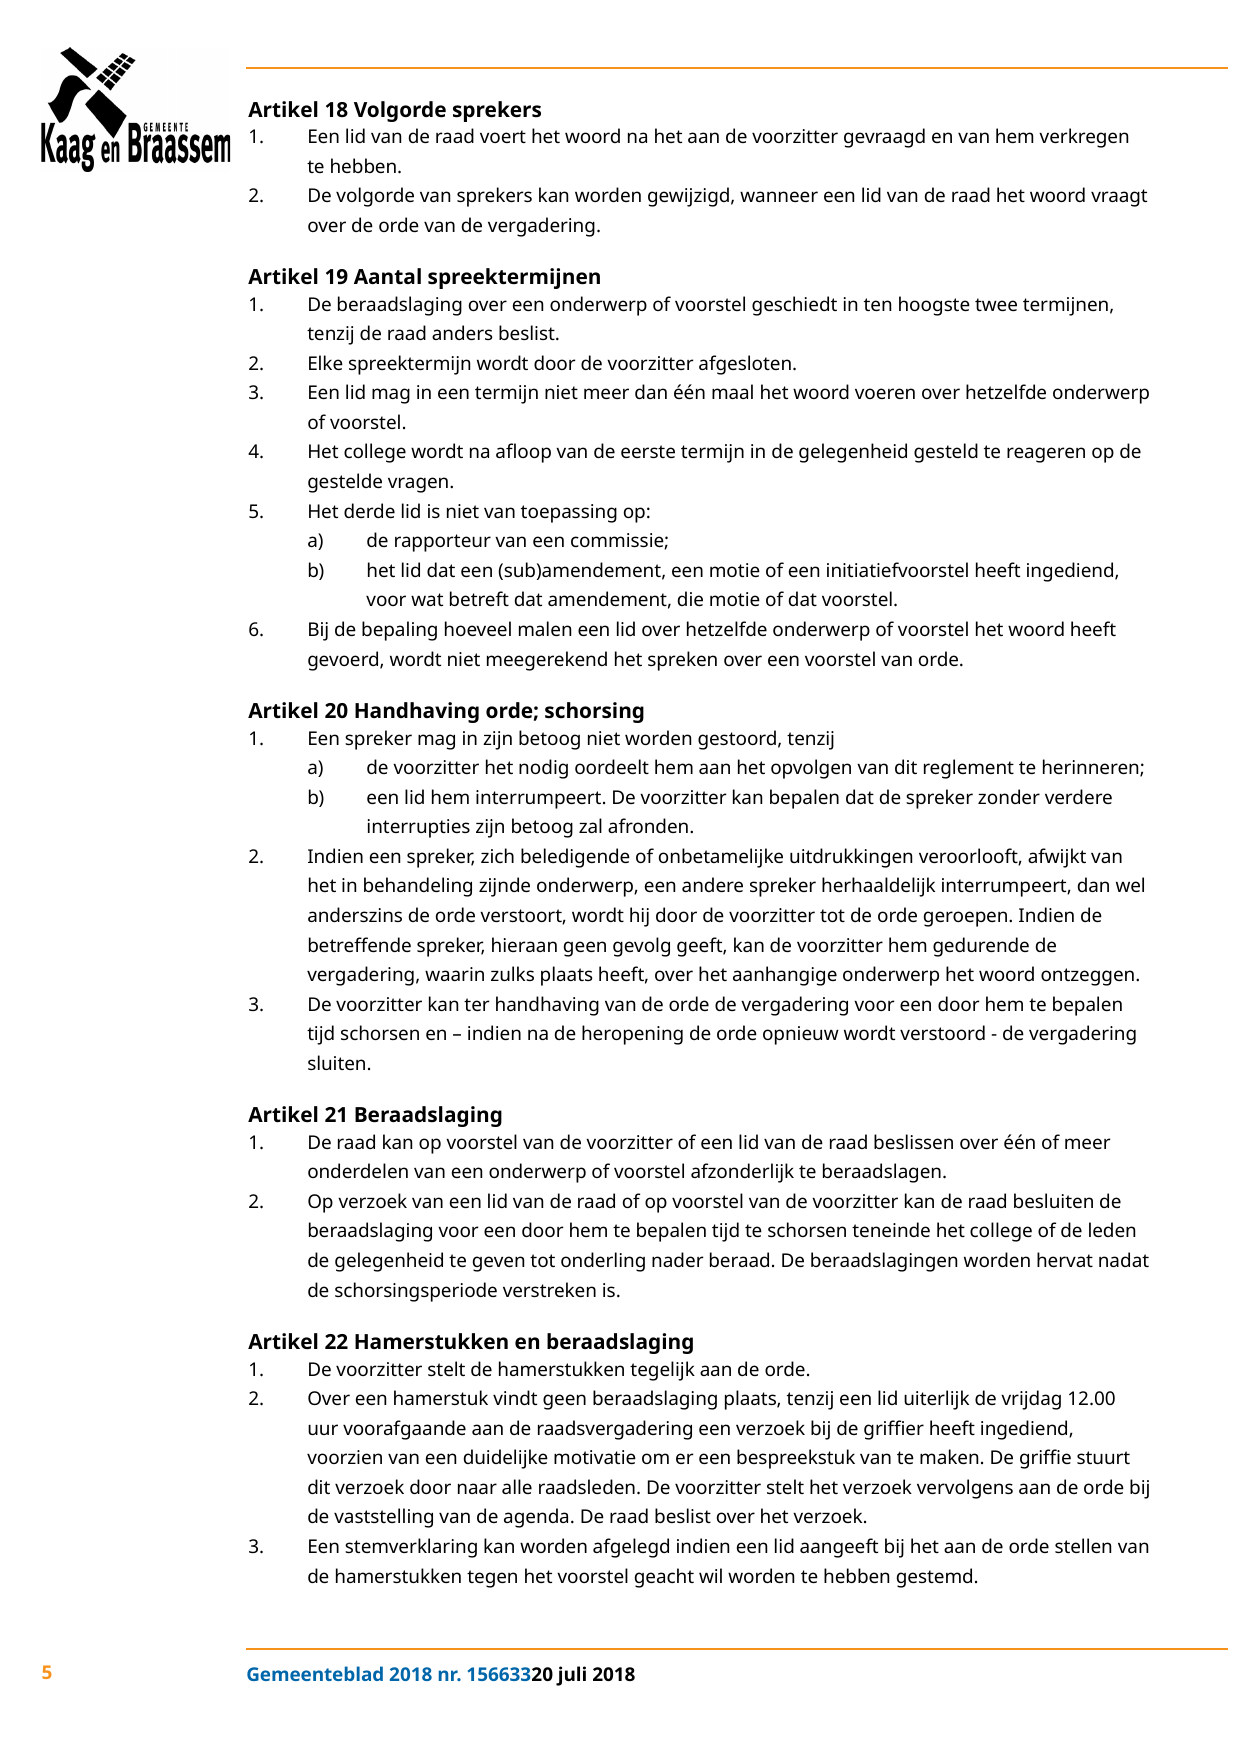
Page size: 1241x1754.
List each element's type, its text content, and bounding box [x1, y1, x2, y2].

text Artikel 21 Beraadslaging [248, 1101, 1152, 1129]
list De beraadslaging over een onderwerp of voorstel geschiedt in ten hoogste twee termijnen, tenzij de raad anders beslist. [248, 291, 1152, 346]
list Over een hamerstuk vindt geen beraadslaging plaats, tenzij een lid uiterlijk de vrijdag 12.00 uur voorafgaande aan de raadsvergadering een verzoek bij de griffier heeft ingediend, voorzien van een duidelijke motivatie om er een bespreekstuk van te maken. De griffie stuurt dit verzoek door naar alle raadsleden. De voorzitter stelt het verzoek vervolgens aan de orde bij de vaststelling van de agenda. De raad beslist over het verzoek. [248, 1385, 1152, 1529]
list Indien een spreker, zich beledigende of onbetamelijke uitdrukkingen veroorlooft, afwijkt van het in behandeling zijnde onderwerp, een andere spreker herhaaldelijk interrumpeert, dan wel anderszins de orde verstoort, wordt hij door de voorzitter tot de orde geroepen. Indien de betreffende spreker, hieraan geen gevolg geeft, kan de voorzitter hem gedurende de vergadering, waarin zulks plaats heeft, over het aanhangige onderwerp het woord ontzeggen. [248, 843, 1152, 987]
list Het college wordt na afloop van de eerste termijn in de gelegenheid gesteld te reageren op de gestelde vragen. [248, 439, 1152, 494]
list Het derde lid is niet van toepassing op: [248, 498, 1152, 524]
list Een lid mag in een termijn niet meer dan één maal het woord voeren over hetzelfde onderwerp of voorstel. [248, 379, 1152, 435]
text Artikel 22 Hamerstukken en beraadslaging [248, 1327, 1152, 1356]
text Artikel 20 Handhaving orde; schorsing [248, 696, 1152, 725]
list De voorzitter kan ter handhaving van de orde de vergadering voor een door hem te bepalen tijd schorsen en – indien na de heropening de orde opnieuw wordt verstoord - de vergadering sluiten. [248, 991, 1152, 1076]
list Een lid van de raad voert het woord na het aan de voorzitter gevraagd en van hem verkregen te hebben. [248, 123, 1152, 178]
picture [41, 47, 231, 172]
list het lid dat een (sub)amendement, een motie of een initiatiefvoorstel heeft ingediend, voor wat betreft dat amendement, die motie of dat voorstel. [307, 557, 1152, 612]
text Artikel 19 Aantal spreektermijnen [248, 262, 1152, 291]
list Een spreker mag in zijn betoog niet worden gestoord, tenzij [248, 725, 1152, 750]
list De raad kan op voorstel van de voorzitter of een lid van de raad beslissen over één of meer onderdelen van een onderwerp of voorstel afzonderlijk te beraadslagen. [248, 1129, 1152, 1184]
text Artikel 18 Volgorde sprekers [248, 95, 1152, 123]
list De voorzitter stelt de hamerstukken tegelijk aan de orde. [248, 1356, 1152, 1381]
list Elke spreektermijn wordt door de voorzitter afgesloten. [248, 350, 1152, 376]
list een lid hem interrumpeert. De voorzitter kan bepalen dat de spreker zonder verdere interrupties zijn betoog zal afronden. [307, 784, 1152, 839]
list de rapporteur van een commissie; [307, 527, 1152, 553]
list de voorzitter het nodig oordeelt hem aan het opvolgen van dit reglement te herinneren; [307, 754, 1152, 780]
list Op verzoek van een lid van de raad of op voorstel van de voorzitter kan de raad besluiten de beraadslaging voor een door hem te bepalen tijd te schorsen teneinde het college of de leden de gelegenheid te geven tot onderling nader beraad. De beraadslagingen worden hervat nadat de schorsingsperiode verstreken is. [248, 1188, 1152, 1303]
list Bij de bepaling hoeveel malen een lid over hetzelfde onderwerp of voorstel het woord heeft gevoerd, wordt niet meegerekend het spreken over een voorstel van orde. [248, 616, 1152, 672]
list De volgorde van sprekers kan worden gewijzigd, wanneer een lid van de raad het woord vraagt over de orde van de vergadering. [248, 182, 1152, 238]
list Een stemverklaring kan worden afgelegd indien een lid aangeeft bij het aan de orde stellen van de hamerstukken tegen het voorstel geacht wil worden te hebben gestemd. [248, 1533, 1152, 1588]
